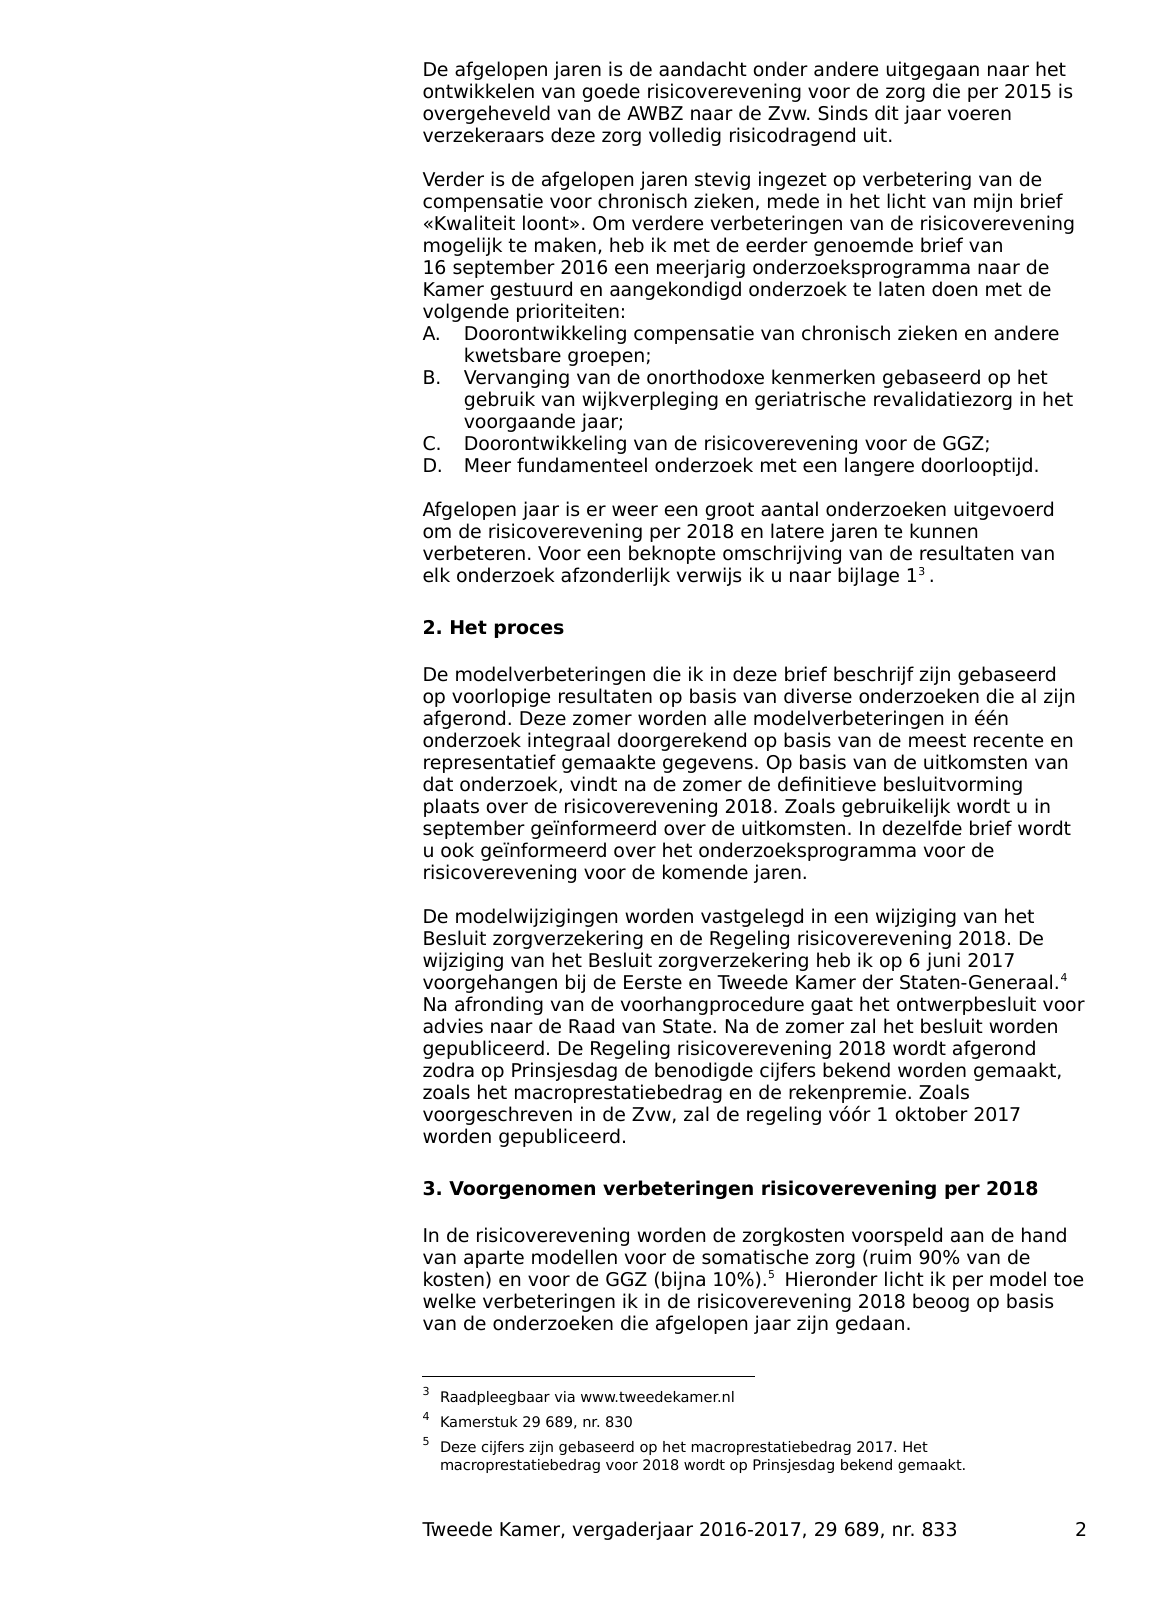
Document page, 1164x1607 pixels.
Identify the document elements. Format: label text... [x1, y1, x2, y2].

text C. Doorontwikkeling van de risicoverevening voor de GGZ; [422, 433, 1087, 455]
subtitle 2. Het proces [422, 617, 1087, 639]
text Kamerstuk 29 689, nr. 830 [422, 1410, 1087, 1432]
text De afgelopen jaren is de aandacht onder andere uitgegaan naar het ontwikkelen van goede risicoverevening voor de zorg die per 2015 is overgeheveld van de AWBZ naar de Zvw. Sinds dit jaar voeren verzekeraars deze zorg volledig risicodragend uit. [422, 59, 1087, 147]
text A. Doorontwikkeling compensatie van chronisch zieken en andere kwetsbare groepen; [422, 323, 1087, 367]
text De modelwijzigingen worden vastgelegd in een wijziging van het Besluit zorgverzekering en de Regeling risicoverevening 2018. De wijziging van het Besluit zorgverzekering heb ik op 6 juni 2017 voorgehangen bij de Eerste en Tweede Kamer der Staten-Generaal. Na afronding van de voorhangprocedure gaat het ontwerpbesluit voor advies naar de Raad van State. Na de zomer zal het besluit worden gepubliceerd. De Regeling risicoverevening 2018 wordt afgerond zodra op Prinsjesdag de benodigde cijfers bekend worden gemaakt, zoals het macroprestatiebedrag en de rekenpremie. Zoals voorgeschreven in de Zvw, zal de regeling vóór 1 oktober 2017 worden gepubliceerd. [422, 906, 1087, 1148]
text B. Vervanging van de onorthodoxe kenmerken gebaseerd op het gebruik van wijkverpleging en geriatrische revalidatiezorg in het voorgaande jaar; [422, 367, 1087, 433]
text Raadpleegbaar via www.tweedekamer.nl [422, 1385, 1087, 1407]
text Verder is de afgelopen jaren stevig ingezet op verbetering van de compensatie voor chronisch zieken, mede in het licht van mijn brief «Kwaliteit loont». Om verdere verbeteringen van de risicoverevening mogelijk te maken, heb ik met de eerder genoemde brief van 16 september 2016 een meerjarig onderzoeksprogramma naar de Kamer gestuurd en aangekondigd onderzoek te laten doen met de volgende prioriteiten: [422, 169, 1087, 323]
text Afgelopen jaar is er weer een groot aantal onderzoeken uitgevoerd om de risicoverevening per 2018 en latere jaren te kunnen verbeteren. Voor een beknopte omschrijving van de resultaten van elk onderzoek afzonderlijk verwijs ik u naar bijlage 1. [422, 499, 1087, 587]
text Deze cijfers zijn gebaseerd op het macroprestatiebedrag 2017. Het macroprestatiebedrag voor 2018 wordt op Prinsjesdag bekend gemaakt. [422, 1435, 1087, 1474]
text In de risicoverevening worden de zorgkosten voorspeld aan de hand van aparte modellen voor de somatische zorg (ruim 90% van de kosten) en voor de GGZ (bijna 10%). Hieronder licht ik per model toe welke verbeteringen ik in de risicoverevening 2018 beoog op basis van de onderzoeken die afgelopen jaar zijn gedaan. [422, 1225, 1087, 1334]
text D. Meer fundamenteel onderzoek met een langere doorlooptijd. [422, 455, 1087, 477]
subtitle 3. Voorgenomen verbeteringen risicoverevening per 2018 [422, 1178, 1087, 1200]
text De modelverbeteringen die ik in deze brief beschrijf zijn gebaseerd op voorlopige resultaten op basis van diverse onderzoeken die al zijn afgerond. Deze zomer worden alle modelverbeteringen in één onderzoek integraal doorgerekend op basis van de meest recente en representatief gemaakte gegevens. Op basis van de uitkomsten van dat onderzoek, vindt na de zomer de definitieve besluitvorming plaats over de risicoverevening 2018. Zoals gebruikelijk wordt u in september geïnformeerd over de uitkomsten. In dezelfde brief wordt u ook geïnformeerd over het onderzoeksprogramma voor de risicoverevening voor de komende jaren. [422, 664, 1087, 884]
